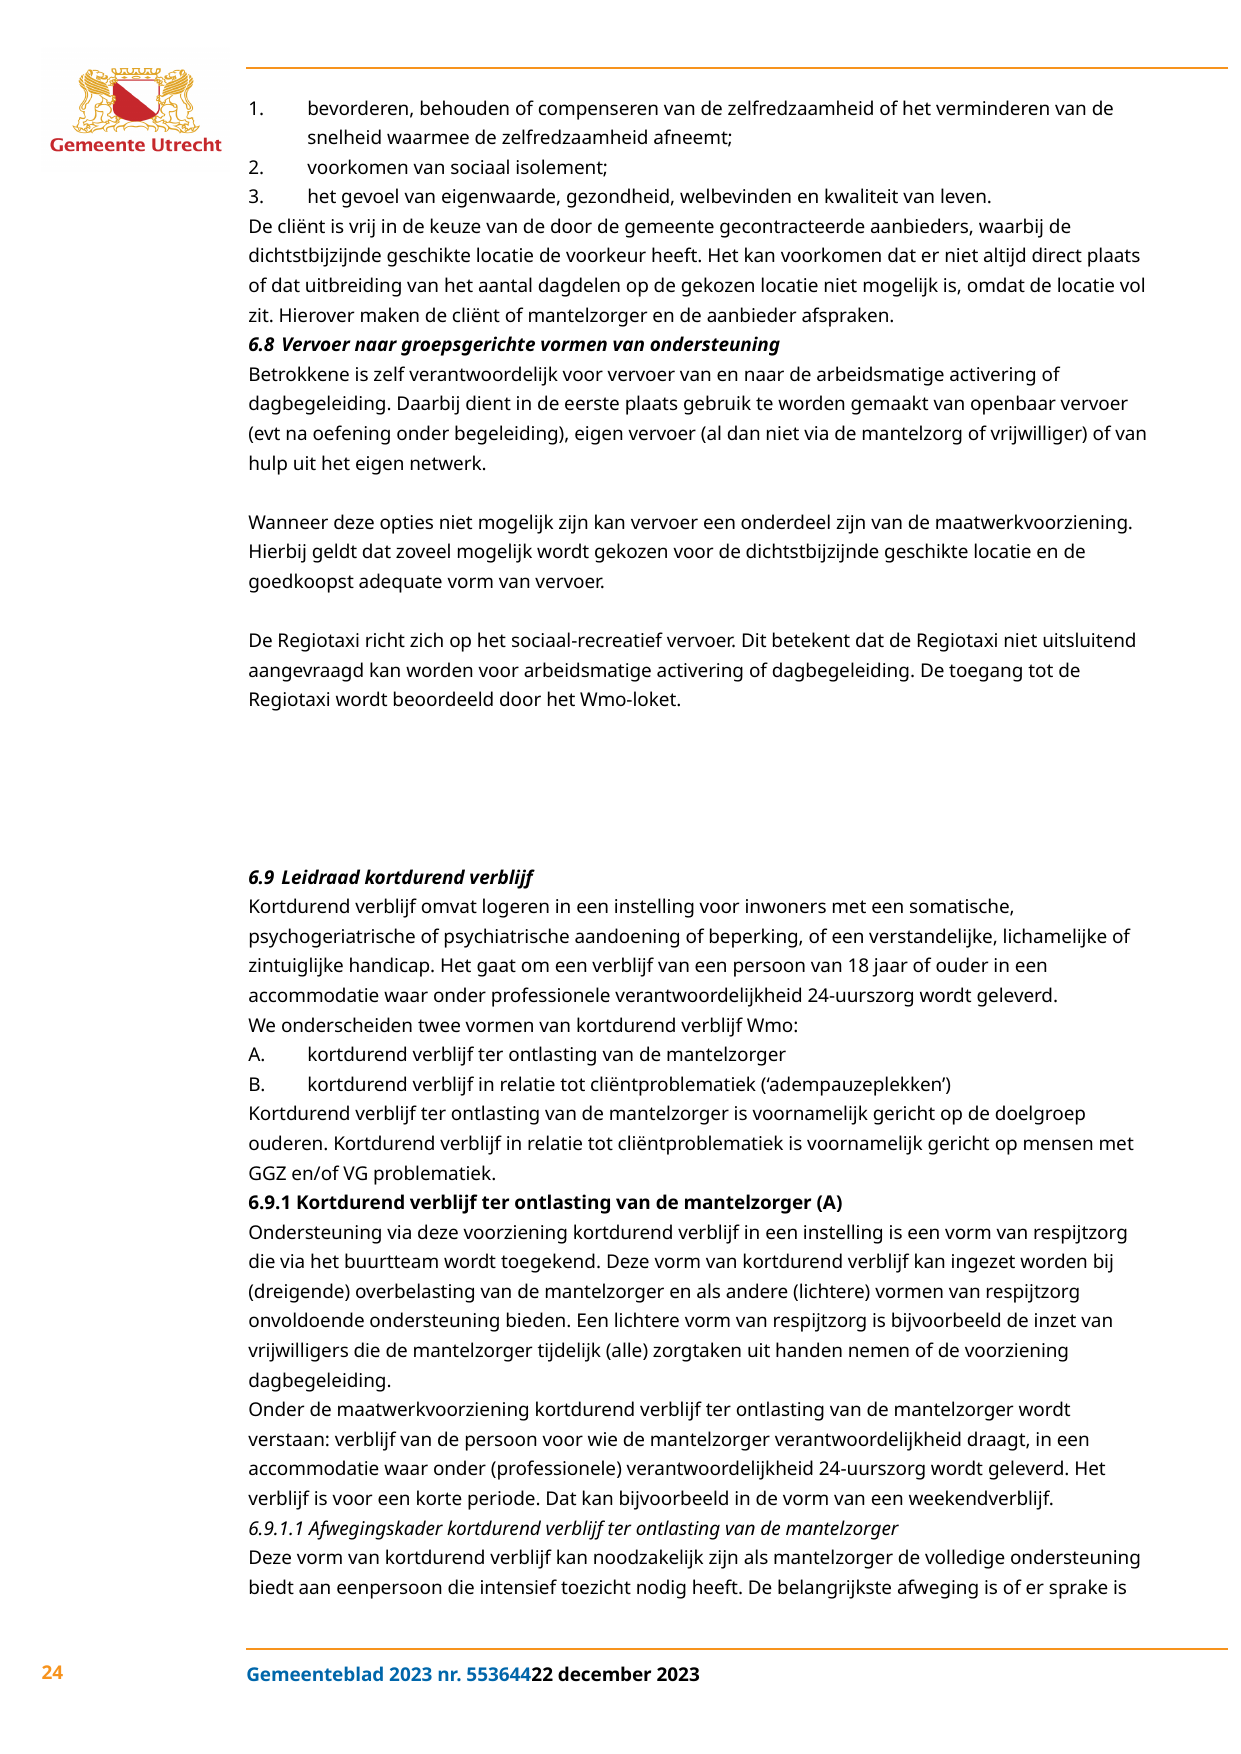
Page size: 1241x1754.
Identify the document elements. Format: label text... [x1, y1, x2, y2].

text Kortdurend verblijf ter ontlasting van de mantelzorger is voornamelijk gericht op de doelgroep ouderen. Kortdurend verblijf in relatie tot cliëntproblematiek is voornamelijk gericht op mensen met GGZ en/of VG problematiek. [248, 1101, 1152, 1186]
text Deze vorm van kortdurend verblijf kan noodzakelijk zijn als mantelzorger de volledige ondersteuning biedt aan eenpersoon die intensief toezicht nodig heeft. De belangrijkste afweging is of er sprake is [248, 1544, 1152, 1600]
text We onderscheiden twee vormen van kortdurend verblijf Wmo: [248, 1012, 1152, 1038]
text Kortdurend verblijf omvat logeren in een instelling voor inwoners met een somatische, psychogeriatrische of psychiatrische aandoening of beperking, of een verstandelijke, lichamelijke of zintuiglijke handicap. Het gaat om een verblijf van een persoon van 18 jaar of ouder in een accommodatie waar onder professionele verantwoordelijkheid 24-uurszorg wordt geleverd. [248, 893, 1152, 1008]
text Betrokkene is zelf verantwoordelijk voor vervoer van en naar de arbeidsmatige activering of dagbegeleiding. Daarbij dient in de eerste plaats gebruik te worden gemaakt van openbaar vervoer (evt na oefening onder begeleiding), eigen vervoer (al dan niet via de mantelzorg of vrijwilliger) of van hulp uit het eigen netwerk. [248, 361, 1152, 476]
text 6.8 Vervoer naar groepsgerichte vormen van ondersteuning [248, 331, 1152, 357]
text Onder de maatwerkvoorziening kortdurend verblijf ter ontlasting van de mantelzorger wordt verstaan: verblijf van de persoon voor wie de mantelzorger verantwoordelijkheid draagt, in een accommodatie waar onder (professionele) verantwoordelijkheid 24-uurszorg wordt geleverd. Het verblijf is voor een korte periode. Dat kan bijvoorbeeld in de vorm van een weekendverblijf. [248, 1396, 1152, 1511]
text De Regiotaxi richt zich op het sociaal-recreatief vervoer. Dit betekent dat de Regiotaxi niet uitsluitend aangevraagd kan worden voor arbeidsmatige activering of dagbegeleiding. De toegang tot de Regiotaxi wordt beoordeeld door het Wmo-loket. [248, 627, 1152, 712]
text 6.9 Leidraad kortdurend verblijf [248, 864, 1152, 890]
list kortdurend verblijf in relatie tot cliëntproblematiek (‘adempauzeplekken’) [248, 1071, 1152, 1097]
text Ondersteuning via deze voorziening kortdurend verblijf in een instelling is een vorm van respijtzorg die via het buurtteam wordt toegekend. Deze vorm van kortdurend verblijf kan ingezet worden bij (dreigende) overbelasting van de mantelzorger en als andere (lichtere) vormen van respijtzorg onvoldoende ondersteuning bieden. Een lichtere vorm van respijtzorg is bijvoorbeeld de inzet van vrijwilligers die de mantelzorger tijdelijk (alle) zorgtaken uit handen nemen of de voorziening dagbegeleiding. [248, 1219, 1152, 1393]
text 6.9.1.1 Afwegingskader kortdurend verblijf ter ontlasting van de mantelzorger [248, 1515, 1152, 1541]
text 6.9.1 Kortdurend verblijf ter ontlasting van de mantelzorger (A) [248, 1189, 1152, 1215]
text De cliënt is vrij in de keuze van de door de gemeente gecontracteerde aanbieders, waarbij de dichtstbijzijnde geschikte locatie de voorkeur heeft. Het kan voorkomen dat er niet altijd direct plaats of dat uitbreiding van het aantal dagdelen op de gekozen locatie niet mogelijk is, omdat de locatie vol zit. Hierover maken de cliënt of mantelzorger en de aanbieder afspraken. [248, 213, 1152, 328]
list het gevoel van eigenwaarde, gezondheid, welbevinden en kwaliteit van leven. [248, 183, 1152, 209]
picture [41, 47, 231, 172]
text Wanneer deze opties niet mogelijk zijn kan vervoer een onderdeel zijn van de maatwerkvoorziening. Hierbij geldt dat zoveel mogelijk wordt gekozen voor de dichtstbijzijnde geschikte locatie en de goedkoopst adequate vorm van vervoer. [248, 509, 1152, 594]
list bevorderen, behouden of compenseren van de zelfredzaamheid of het verminderen van de snelheid waarmee de zelfredzaamheid afneemt; [248, 95, 1152, 150]
list voorkomen van sociaal isolement; [248, 154, 1152, 180]
list kortdurend verblijf ter ontlasting van de mantelzorger [248, 1041, 1152, 1067]
